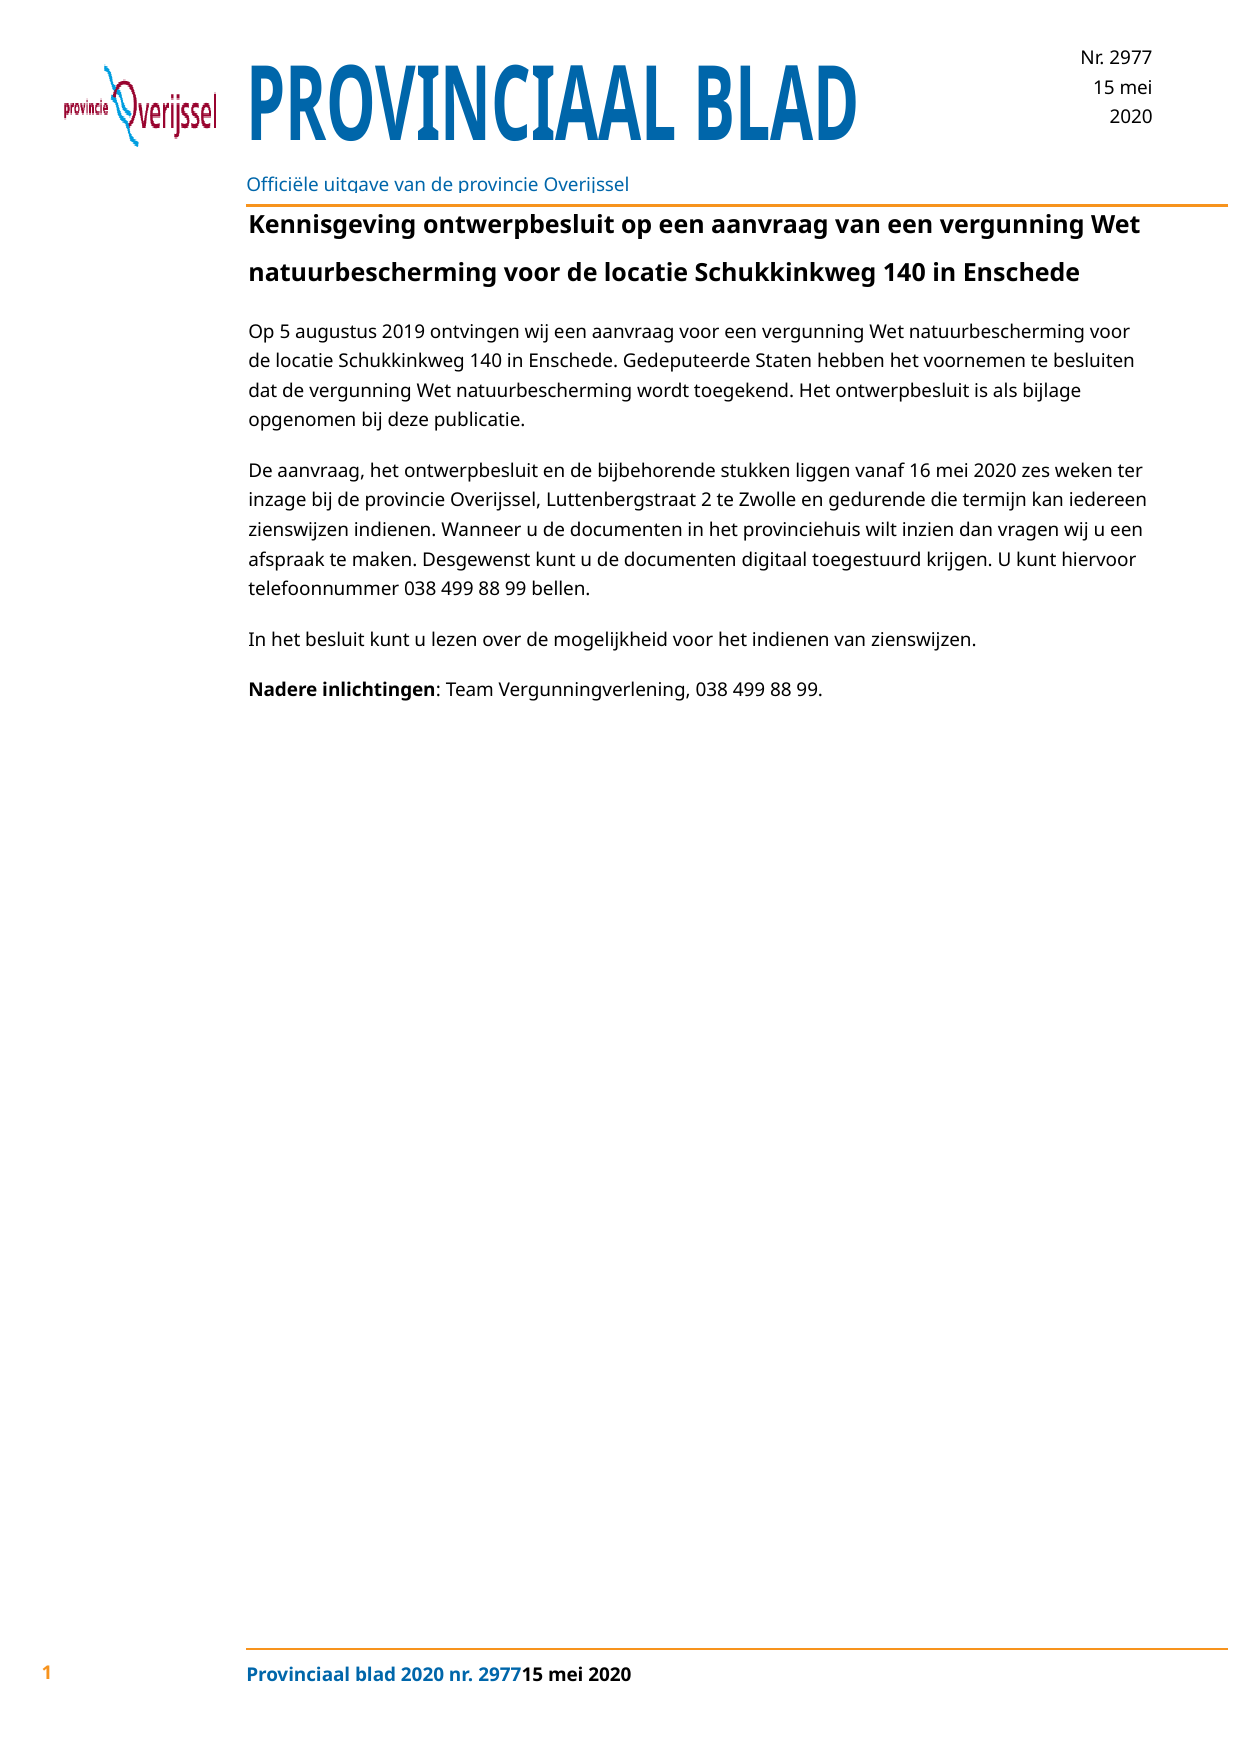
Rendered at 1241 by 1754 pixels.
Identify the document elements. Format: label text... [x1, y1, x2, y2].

text In het besluit kunt u lezen over de mogelijkheid voor het indienen van zienswijzen. [248, 626, 1152, 652]
text De aanvraag, het ontwerpbesluit en de bijbehorende stukken liggen vanaf 16 mei 2020 zes weken ter inzage bij de provincie Overijssel, Luttenbergstraat 2 te Zwolle en gedurende die termijn kan iedereen zienswijzen indienen. Wanneer u de documenten in het provinciehuis wilt inzien dan vragen wij u een afspraak te maken. Desgewenst kunt u de documenten digitaal toegestuurd krijgen. U kunt hiervoor telefoonnummer 038 499 88 99 bellen. [248, 457, 1152, 601]
text Kennisgeving ontwerpbesluit op een aanvraag van een vergunning Wet natuurbescherming voor de locatie Schukkinkweg 140 in Enschede [248, 207, 1152, 288]
text Nadere inlichtingen: Team Vergunningverlening, 038 499 88 99. [248, 676, 1152, 702]
picture [41, 47, 231, 172]
text Op 5 augustus 2019 ontvingen wij een aanvraag voor een vergunning Wet natuurbescherming voor de locatie Schukkinkweg 140 in Enschede. Gedeputeerde Staten hebben het voornemen te besluiten dat de vergunning Wet natuurbescherming wordt toegekend. Het ontwerpbesluit is als bijlage opgenomen bij deze publicatie. [248, 318, 1152, 432]
